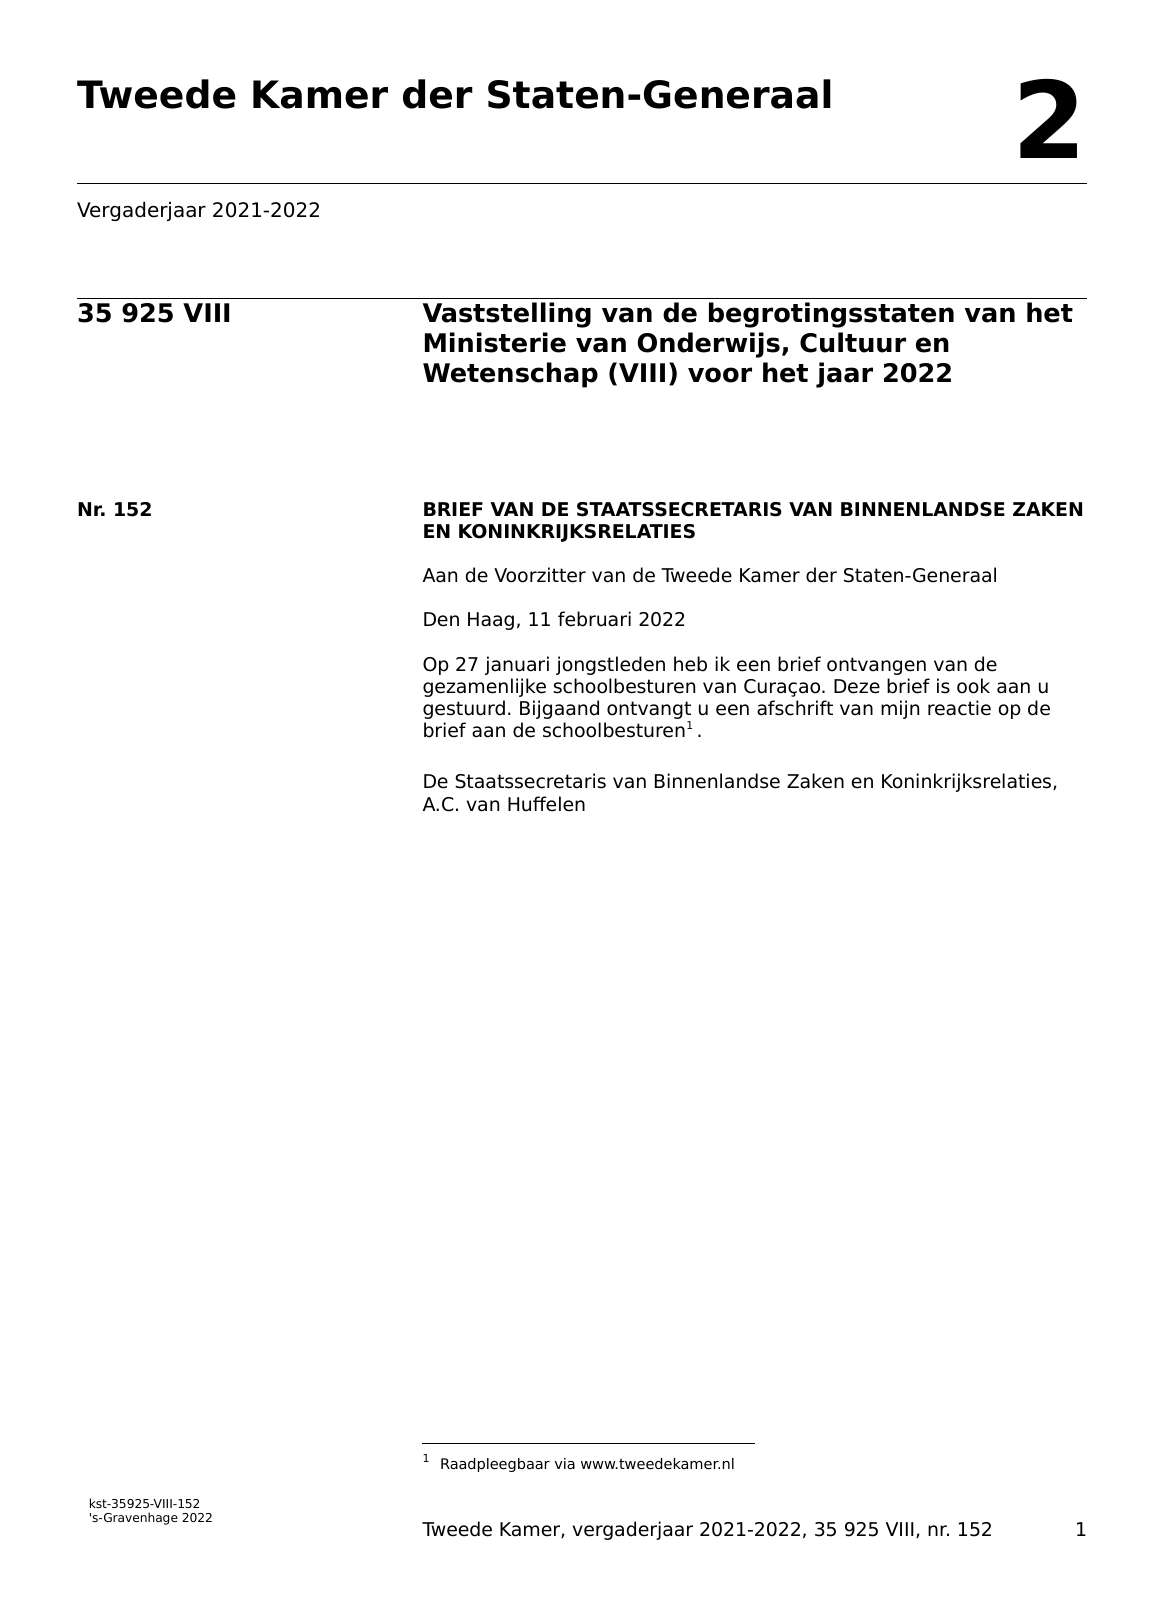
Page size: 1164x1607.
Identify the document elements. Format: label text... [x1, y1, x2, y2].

table_header 2 [886, 59, 1087, 183]
text kst-35925-VIII-152 [88, 1497, 323, 1511]
text 's-Gravenhage 2022 [88, 1511, 323, 1525]
text Den Haag, 11 februari 2022 [422, 609, 1087, 631]
text Aan de Voorzitter van de Tweede Kamer der Staten-Generaal [422, 565, 1087, 587]
subtitle 35 925 VIII Vaststelling van de begrotingsstaten van het Ministerie van Onderwijs, Cultuur en Wetenschap (VIII) voor het jaar 2022 [77, 299, 1087, 388]
text De Staatssecretaris van Binnenlandse Zaken en Koninkrijksrelaties, A.C. van Huffelen [422, 771, 1087, 815]
table_header Tweede Kamer der Staten-Generaal [77, 59, 886, 183]
subtitle Nr. 152 BRIEF VAN DE STAATSSECRETARIS VAN BINNENLANDSE ZAKEN EN KONINKRIJKSRELATIES [77, 499, 1087, 543]
text Op 27 januari jongstleden heb ik een brief ontvangen van de gezamenlijke schoolbesturen van Curaçao. Deze brief is ook aan u gestuurd. Bijgaand ontvangt u een afschrift van mijn reactie op de brief aan de schoolbesturen. [422, 653, 1087, 741]
text Raadpleegbaar via www.tweedekamer.nl [422, 1452, 1087, 1474]
table_cell Vergaderjaar 2021-2022 [77, 184, 1087, 298]
